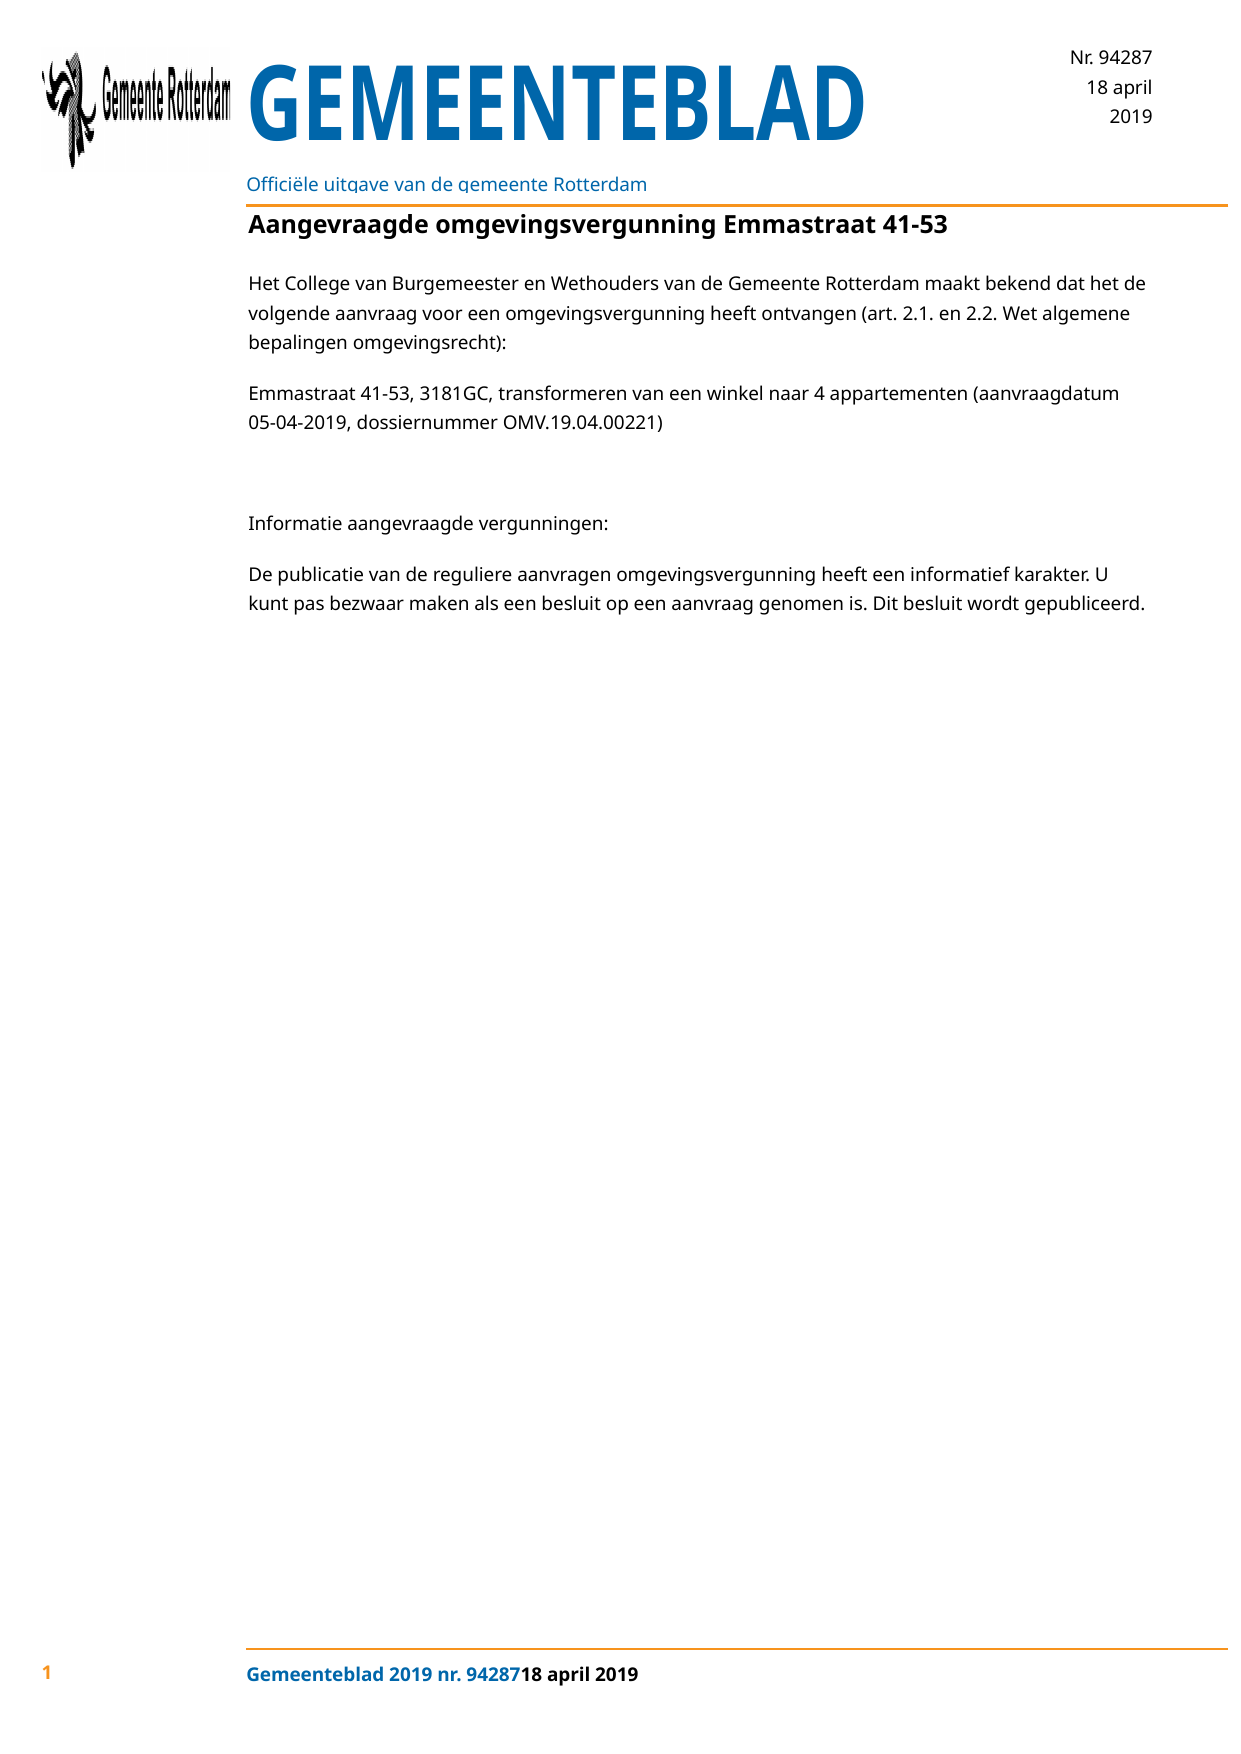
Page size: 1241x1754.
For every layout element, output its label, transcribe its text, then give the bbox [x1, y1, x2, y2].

text De publicatie van de reguliere aanvragen omgevingsvergunning heeft een informatief karakter. U kunt pas bezwaar maken als een besluit op een aanvraag genomen is. Dit besluit wordt gepubliceerd. [248, 561, 1152, 616]
text Informatie aangevraagde vergunningen: [248, 510, 1152, 536]
text Het College van Burgemeester en Wethouders van de Gemeente Rotterdam maakt bekend dat het de volgende aanvraag voor een omgevingsvergunning heeft ontvangen (art. 2.1. en 2.2. Wet algemene bepalingen omgevingsrecht): [248, 270, 1152, 355]
text Emmastraat 41-53, 3181GC, transformeren van een winkel naar 4 appartementen (aanvraagdatum 05-04-2019, dossiernummer OMV.19.04.00221) [248, 380, 1152, 435]
picture [41, 47, 231, 172]
text Aangevraagde omgevingsvergunning Emmastraat 41-53 [248, 207, 1152, 241]
